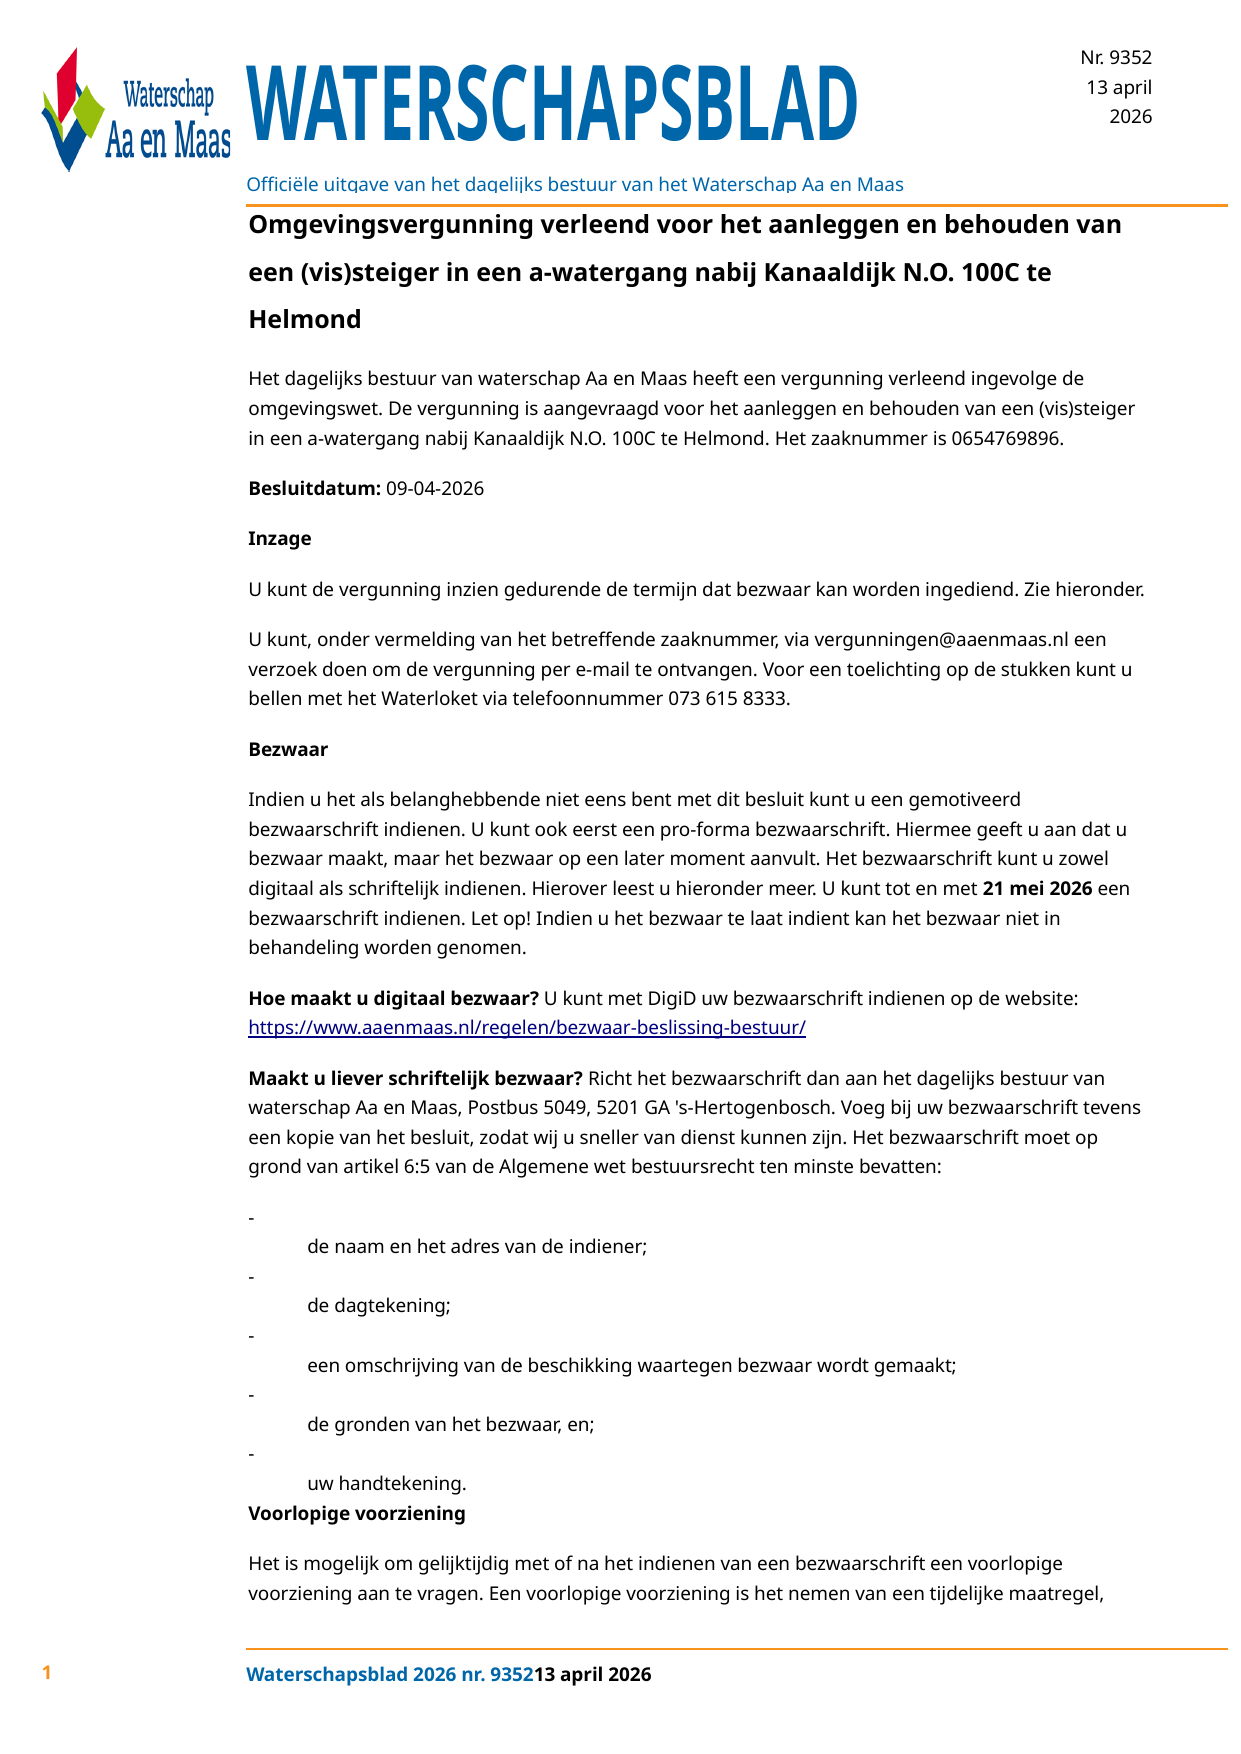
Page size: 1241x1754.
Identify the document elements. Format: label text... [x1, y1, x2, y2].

list uw handtekening. [248, 1470, 1152, 1496]
text Voorlopige voorziening [248, 1500, 1152, 1525]
text U kunt, onder vermelding van het betreffende zaaknummer, via vergunningen@aaenmaas.nl een verzoek doen om de vergunning per e-mail te ontvangen. Voor een toelichting op de stukken kunt u bellen met het Waterloket via telefoonnummer 073 615 8333. [248, 626, 1152, 711]
text Bezwaar [248, 736, 1152, 762]
list de naam en het adres van de indiener; [248, 1233, 1152, 1259]
list een omschrijving van de beschikking waartegen bezwaar wordt gemaakt; [248, 1352, 1152, 1377]
text U kunt de vergunning inzien gedurende de termijn dat bezwaar kan worden ingediend. Zie hieronder. [248, 576, 1152, 602]
list de dagtekening; [248, 1293, 1152, 1318]
picture [41, 47, 231, 172]
text Het is mogelijk om gelijktijdig met of na het indienen van een bezwaarschrift een voorlopige voorziening aan te vragen. Een voorlopige voorziening is het nemen van een tijdelijke maatregel, [248, 1550, 1152, 1605]
text Besluitdatum: 09-04-2026 [248, 475, 1152, 501]
text Maakt u liever schriftelijk bezwaar? Richt het bezwaarschrift dan aan het dagelijks bestuur van waterschap Aa en Maas, Postbus 5049, 5201 GA 's-Hertogenbosch. Voeg bij uw bezwaarschrift tevens een kopie van het besluit, zodat wij u sneller van dienst kunnen zijn. Het bezwaarschrift moet op grond van artikel 6:5 van de Algemene wet bestuursrecht ten minste bevatten: [248, 1065, 1152, 1179]
text Inzage [248, 526, 1152, 551]
text Het dagelijks bestuur van waterschap Aa en Maas heeft een vergunning verleend ingevolge de omgevingswet. De vergunning is aangevraagd voor het aanleggen en behouden van een (vis)steiger in een a-watergang nabij Kanaaldijk N.O. 100C te Helmond. Het zaaknummer is 0654769896. [248, 366, 1152, 450]
text Hoe maakt u digitaal bezwaar? U kunt met DigiD uw bezwaarschrift indienen op de website: https://www.aaenmaas.nl/regelen/bezwaar-beslissing-bestuur/ [248, 985, 1152, 1040]
list de gronden van het bezwaar, en; [248, 1411, 1152, 1437]
text Indien u het als belanghebbende niet eens bent met dit besluit kunt u een gemotiveerd bezwaarschrift indienen. U kunt ook eerst een pro-forma bezwaarschrift. Hiermee geeft u aan dat u bezwaar maakt, maar het bezwaar op een later moment aanvult. Het bezwaarschrift kunt u zowel digitaal als schriftelijk indienen. Hierover leest u hieronder meer. U kunt tot en met 21 mei 2026 een bezwaarschrift indienen. Let op! Indien u het bezwaar te laat indient kan het bezwaar niet in behandeling worden genomen. [248, 786, 1152, 960]
text Omgevingsvergunning verleend voor het aanleggen en behouden van een (vis)steiger in een a-watergang nabij Kanaaldijk N.O. 100C te Helmond [248, 207, 1152, 336]
